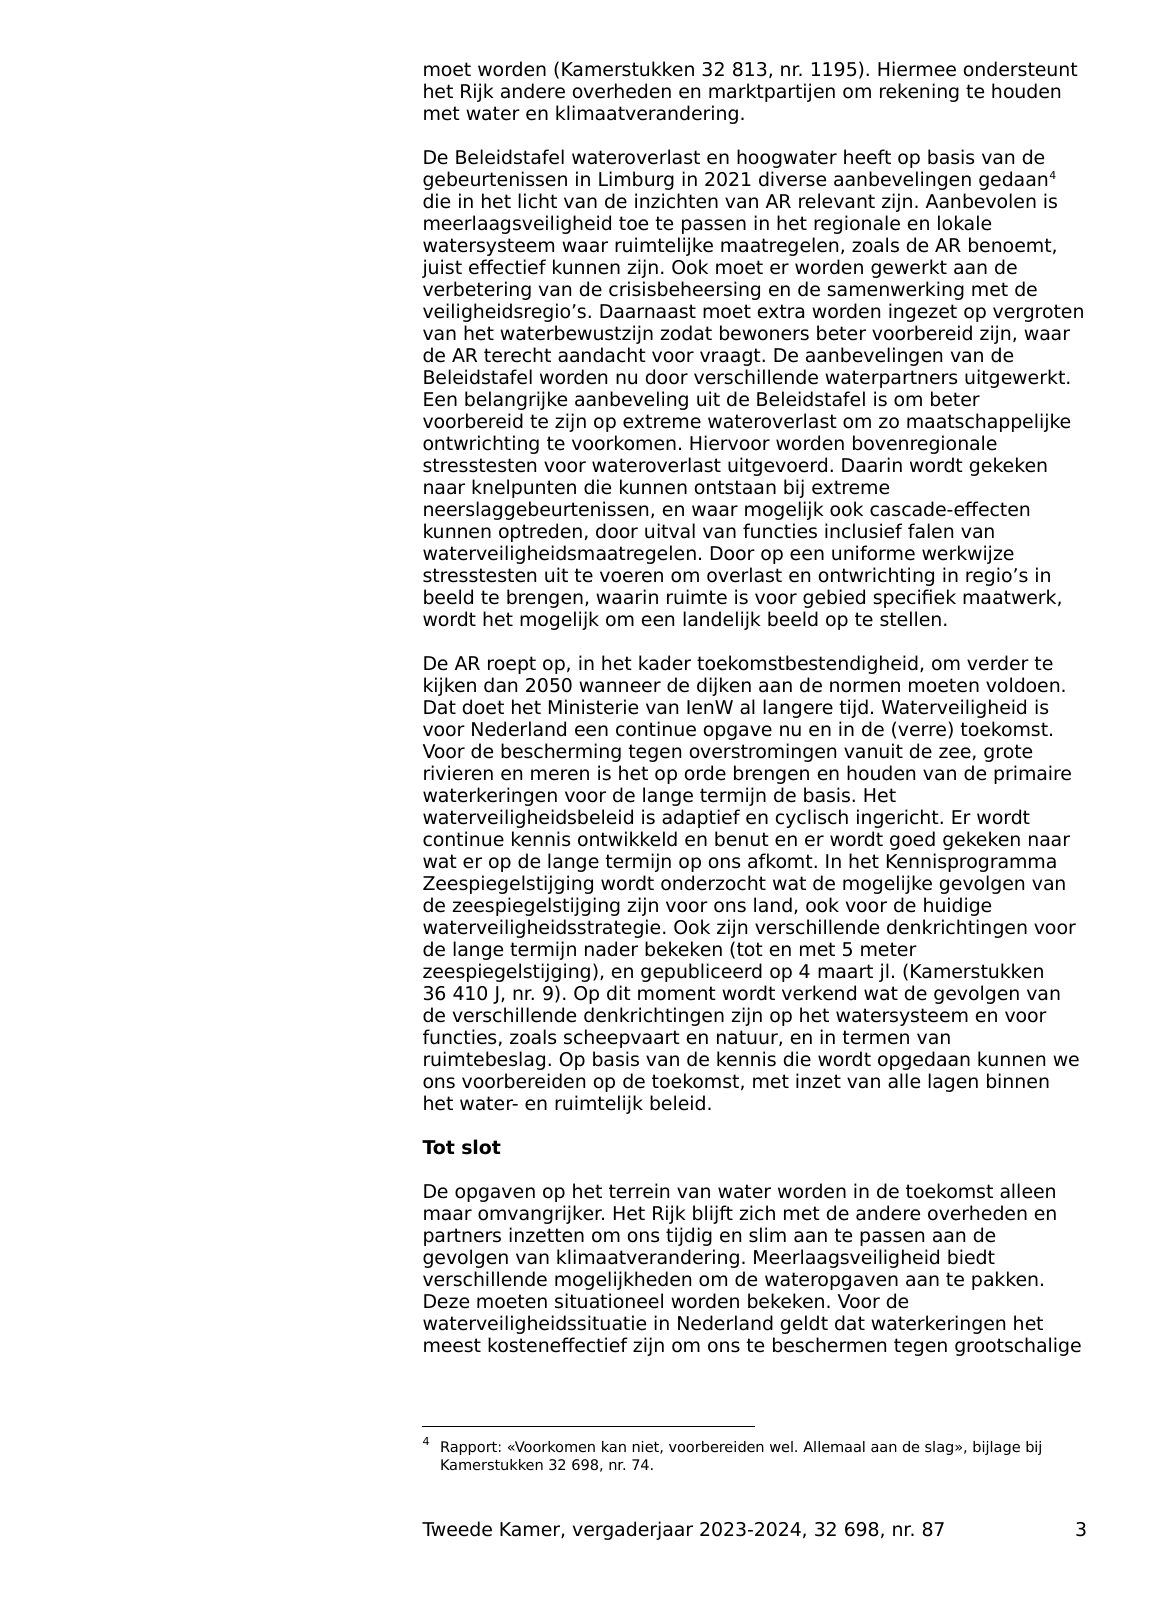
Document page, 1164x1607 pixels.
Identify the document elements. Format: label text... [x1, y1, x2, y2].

text Rapport: «Voorkomen kan niet, voorbereiden wel. Allemaal aan de slag», bijlage bij Kamerstukken 32 698, nr. 74. [422, 1435, 1087, 1474]
text moet worden (Kamerstukken 32 813, nr. 1195). Hiermee ondersteunt het Rijk andere overheden en marktpartijen om rekening te houden met water en klimaatverandering. [422, 59, 1087, 125]
text De AR roept op, in het kader toekomstbestendigheid, om verder te kijken dan 2050 wanneer de dijken aan de normen moeten voldoen. Dat doet het Ministerie van IenW al langere tijd. Waterveiligheid is voor Nederland een continue opgave nu en in de (verre) toekomst. Voor de bescherming tegen overstromingen vanuit de zee, grote rivieren en meren is het op orde brengen en houden van de primaire waterkeringen voor de lange termijn de basis. Het waterveiligheidsbeleid is adaptief en cyclisch ingericht. Er wordt continue kennis ontwikkeld en benut en er wordt goed gekeken naar wat er op de lange termijn op ons afkomt. In het Kennisprogramma Zeespiegelstijging wordt onderzocht wat de mogelijke gevolgen van de zeespiegelstijging zijn voor ons land, ook voor de huidige waterveiligheidsstrategie. Ook zijn verschillende denkrichtingen voor de lange termijn nader bekeken (tot en met 5 meter zeespiegelstijging), en gepubliceerd op 4 maart jl. (Kamerstukken 36 410 J, nr. 9). Op dit moment wordt verkend wat de gevolgen van de verschillende denkrichtingen zijn op het watersysteem en voor functies, zoals scheepvaart en natuur, en in termen van ruimtebeslag. Op basis van de kennis die wordt opgedaan kunnen we ons voorbereiden op de toekomst, met inzet van alle lagen binnen het water- en ruimtelijk beleid. [422, 653, 1087, 1114]
text De Beleidstafel wateroverlast en hoogwater heeft op basis van de gebeurtenissen in Limburg in 2021 diverse aanbevelingen gedaan die in het licht van de inzichten van AR relevant zijn. Aanbevolen is meerlaagsveiligheid toe te passen in het regionale en lokale watersysteem waar ruimtelijke maatregelen, zoals de AR benoemt, juist effectief kunnen zijn. Ook moet er worden gewerkt aan de verbetering van de crisisbeheersing en de samenwerking met de veiligheidsregio’s. Daarnaast moet extra worden ingezet op vergroten van het waterbewustzijn zodat bewoners beter voorbereid zijn, waar de AR terecht aandacht voor vraagt. De aanbevelingen van de Beleidstafel worden nu door verschillende waterpartners uitgewerkt. Een belangrijke aanbeveling uit de Beleidstafel is om beter voorbereid te zijn op extreme wateroverlast om zo maatschappelijke ontwrichting te voorkomen. Hiervoor worden bovenregionale stresstesten voor wateroverlast uitgevoerd. Daarin wordt gekeken naar knelpunten die kunnen ontstaan bij extreme neerslaggebeurtenissen, en waar mogelijk ook cascade-effecten kunnen optreden, door uitval van functies inclusief falen van waterveiligheidsmaatregelen. Door op een uniforme werkwijze stresstesten uit te voeren om overlast en ontwrichting in regio’s in beeld te brengen, waarin ruimte is voor gebied specifiek maatwerk, wordt het mogelijk om een landelijk beeld op te stellen. [422, 147, 1087, 631]
subtitle Tot slot [422, 1137, 1087, 1159]
text De opgaven op het terrein van water worden in de toekomst alleen maar omvangrijker. Het Rijk blijft zich met de andere overheden en partners inzetten om ons tijdig en slim aan te passen aan de gevolgen van klimaatverandering. Meerlaagsveiligheid biedt verschillende mogelijkheden om de wateropgaven aan te pakken. Deze moeten situationeel worden bekeken. Voor de waterveiligheidssituatie in Nederland geldt dat waterkeringen het meest kosteneffectief zijn om ons te beschermen tegen grootschalige [422, 1181, 1087, 1357]
